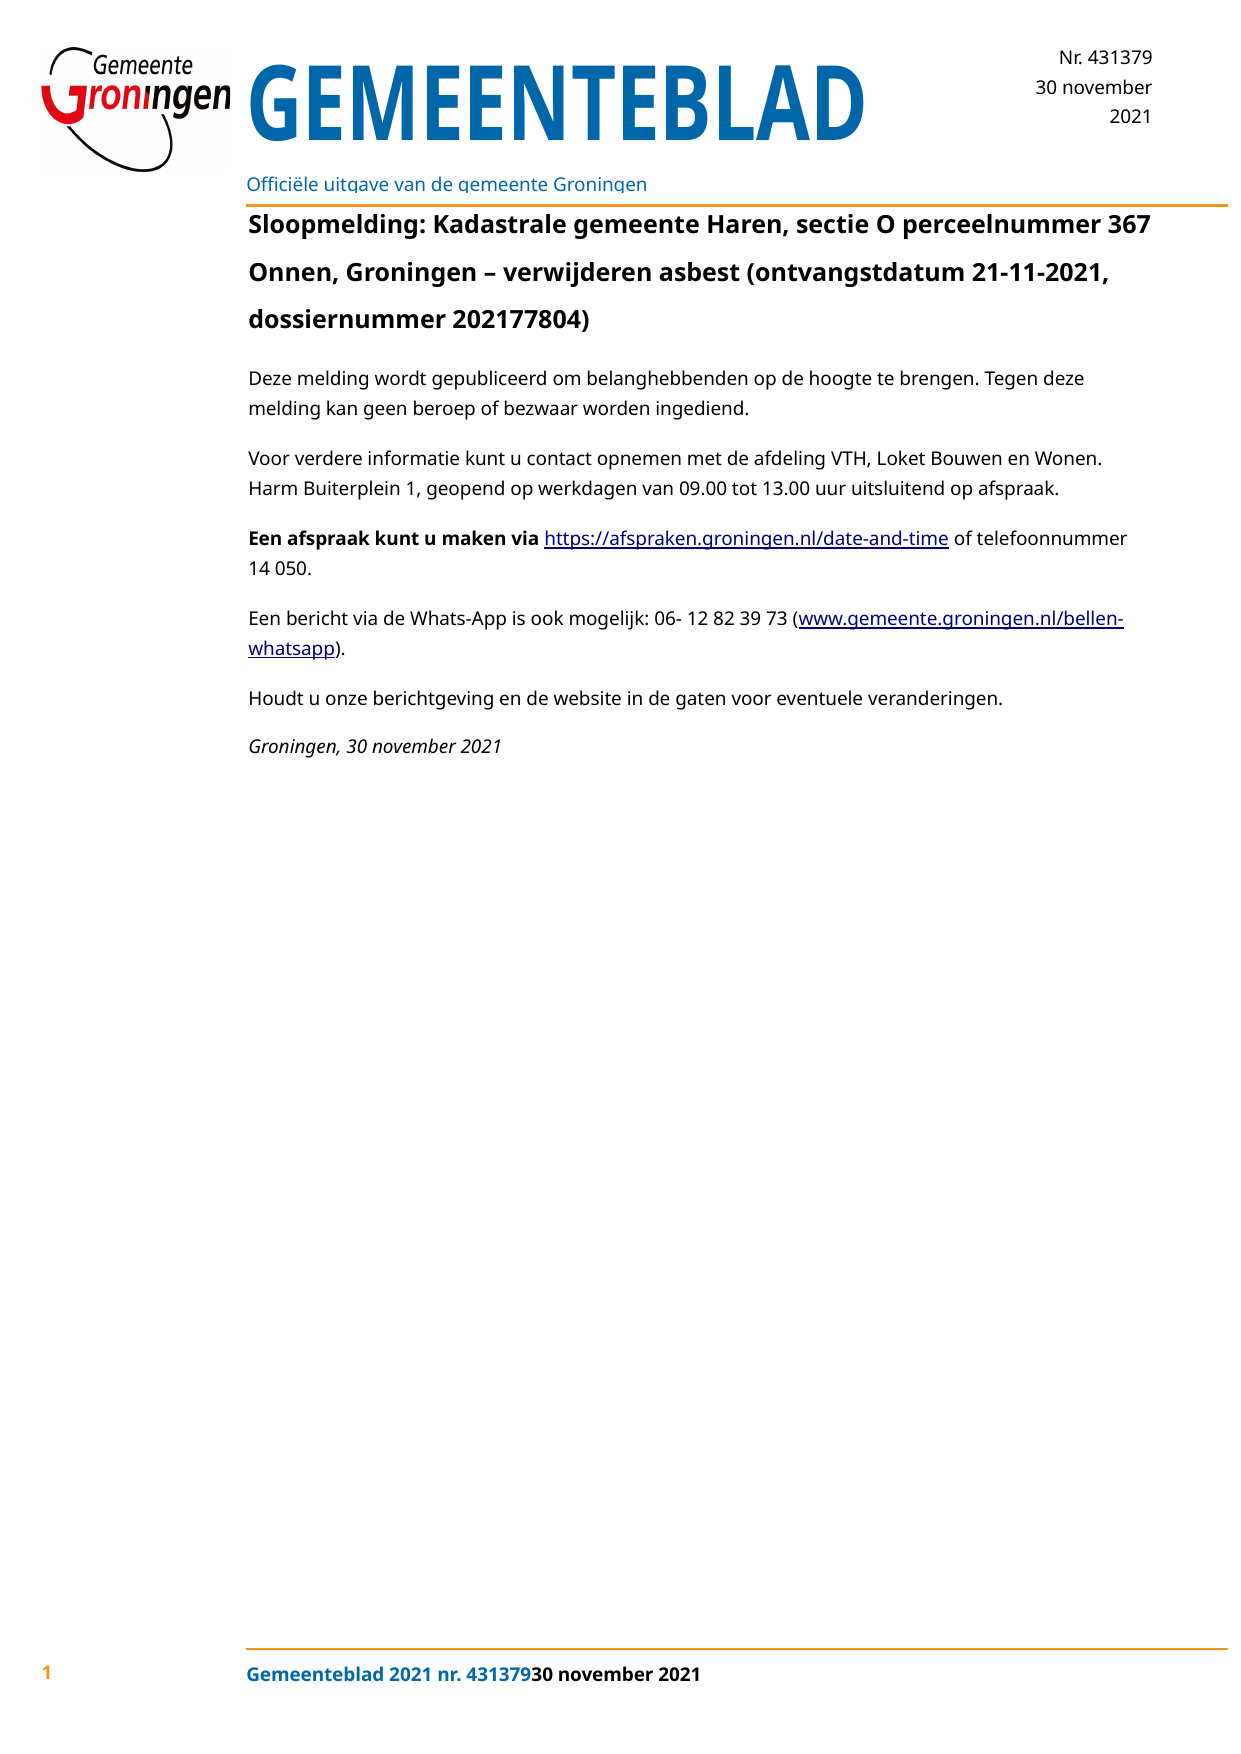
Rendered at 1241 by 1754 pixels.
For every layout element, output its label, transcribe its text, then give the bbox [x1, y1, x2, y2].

text Voor verdere informatie kunt u contact opnemen met de afdeling VTH, Loket Bouwen en Wonen. Harm Buiterplein 1, geopend op werkdagen van 09.00 tot 13.00 uur uitsluitend op afspraak. [248, 446, 1152, 501]
text Houdt u onze berichtgeving en de website in de gaten voor eventuele veranderingen. [248, 686, 1152, 711]
text Sloopmelding: Kadastrale gemeente Haren, sectie O perceelnummer 367 Onnen, Groningen – verwijderen asbest (ontvangstdatum 21-11-2021, dossiernummer 202177804) [248, 207, 1152, 336]
text Een bericht via de Whats-App is ook mogelijk: 06- 12 82 39 73 (www.gemeente.groningen.nl/bellen-whatsapp). [248, 606, 1152, 661]
text Groningen, 30 november 2021 [248, 733, 1152, 759]
text Een afspraak kunt u maken via https://afspraken.groningen.nl/date-and-time of telefoonnummer 14 050. [248, 526, 1152, 581]
picture [41, 47, 231, 172]
text Deze melding wordt gepubliceerd om belanghebbenden op de hoogte te brengen. Tegen deze melding kan geen beroep of bezwaar worden ingediend. [248, 366, 1152, 421]
